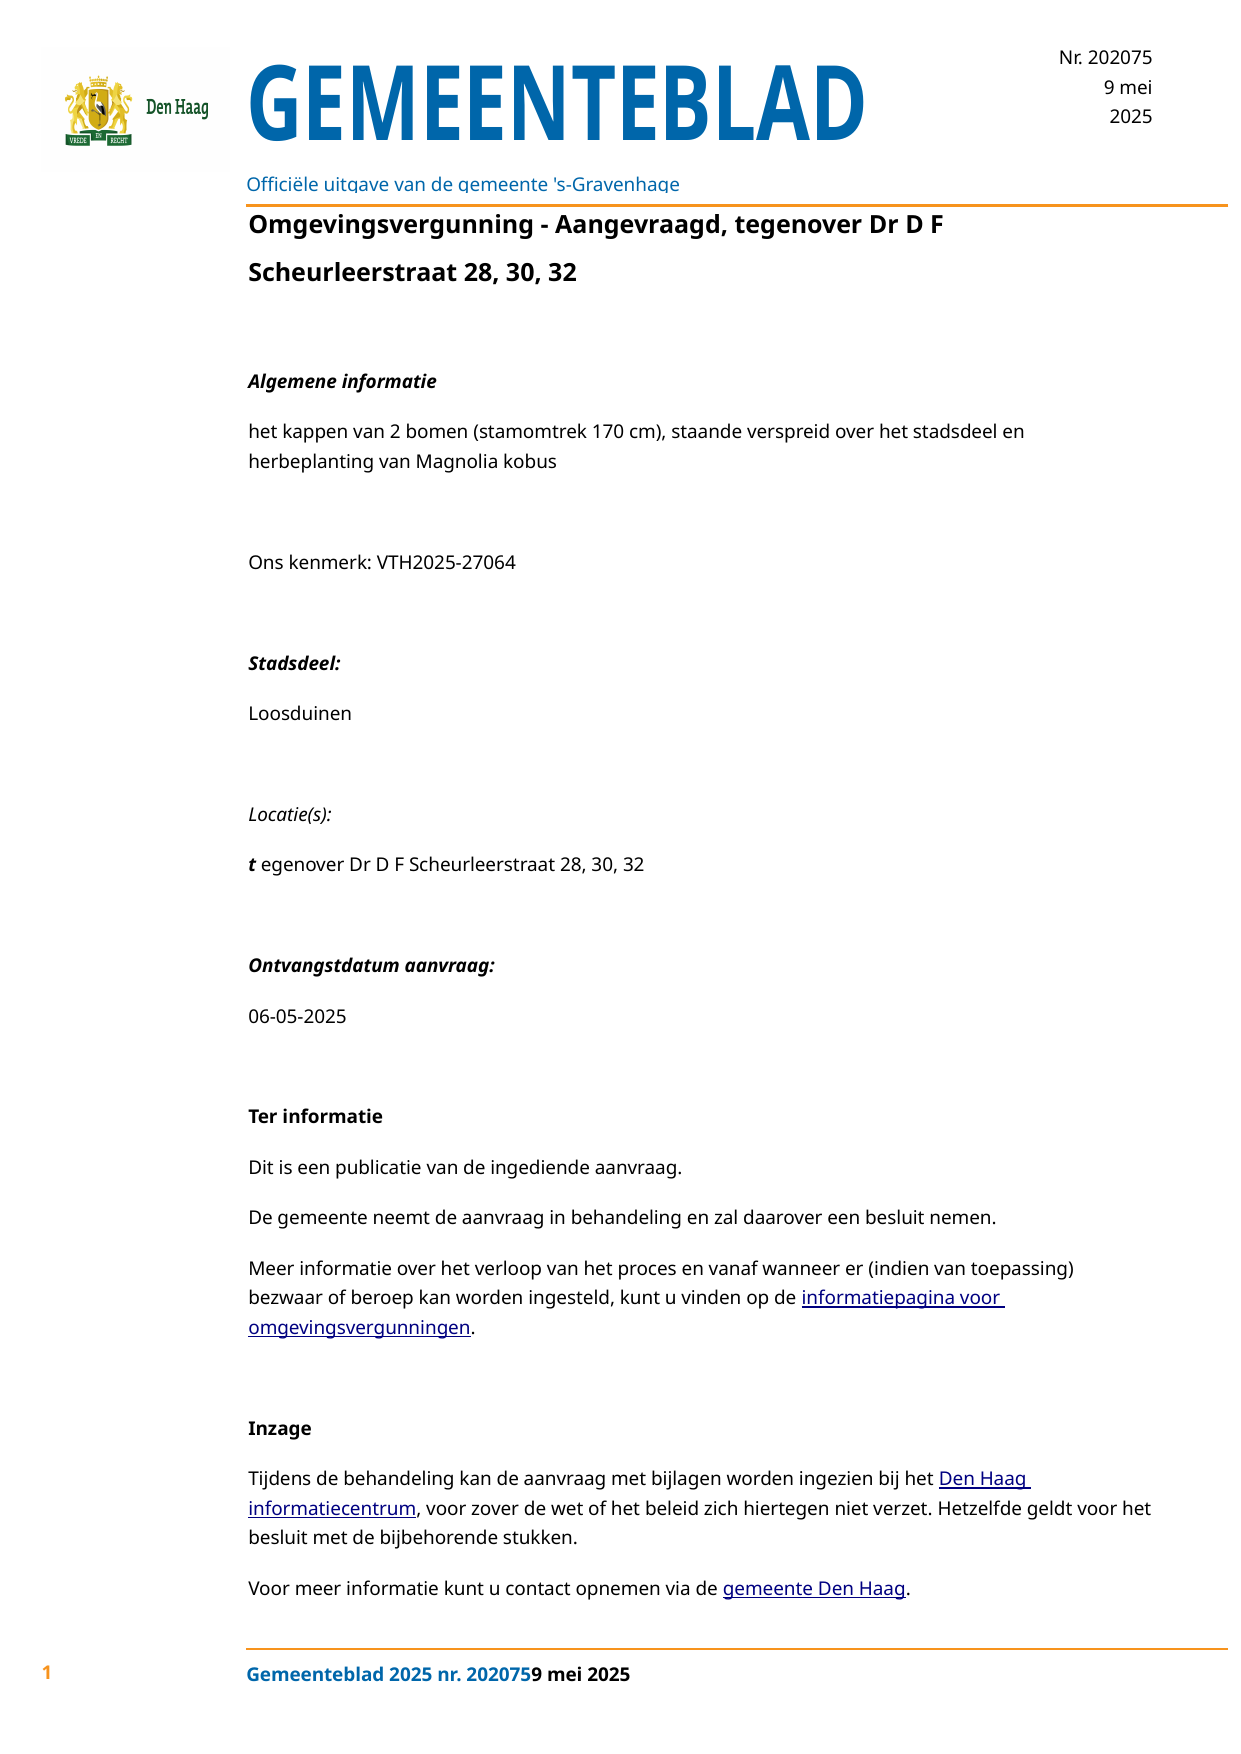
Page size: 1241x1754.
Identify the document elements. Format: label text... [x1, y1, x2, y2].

text Voor meer informatie kunt u contact opnemen via de gemeente Den Haag. [248, 1575, 1152, 1601]
text Omgevingsvergunning - Aangevraagd, tegenover Dr D F Scheurleerstraat 28, 30, 32 [248, 207, 1152, 288]
text Algemene informatie [248, 368, 1152, 394]
text Inzage [248, 1415, 1152, 1441]
text het kappen van 2 bomen (stamomtrek 170 cm), staande verspreid over het stadsdeel en herbeplanting van Magnolia kobus [248, 419, 1152, 474]
text Loosduinen [248, 700, 1152, 726]
text Ter informatie [248, 1104, 1152, 1129]
text Stadsdeel: [248, 650, 1152, 676]
text 06-05-2025 [248, 1003, 1152, 1029]
text Ons kenmerk: VTH2025-27064 [248, 549, 1152, 575]
picture [41, 47, 231, 172]
text Ontvangstdatum aanvraag: [248, 952, 1152, 978]
text Locatie(s): [248, 801, 1152, 827]
text Dit is een publicatie van de ingediende aanvraag. [248, 1154, 1152, 1180]
text t egenover Dr D F Scheurleerstraat 28, 30, 32 [248, 852, 1152, 877]
text Meer informatie over het verloop van het proces en vanaf wanneer er (indien van toepassing) bezwaar of beroep kan worden ingesteld, kunt u vinden op de informatiepagina voor omgevingsvergunningen. [248, 1255, 1152, 1340]
text De gemeente neemt de aanvraag in behandeling en zal daarover een besluit nemen. [248, 1204, 1152, 1230]
text Tijdens de behandeling kan de aanvraag met bijlagen worden ingezien bij het Den Haag informatiecentrum, voor zover de wet of het beleid zich hiertegen niet verzet. Hetzelfde geldt voor het besluit met de bijbehorende stukken. [248, 1465, 1152, 1550]
